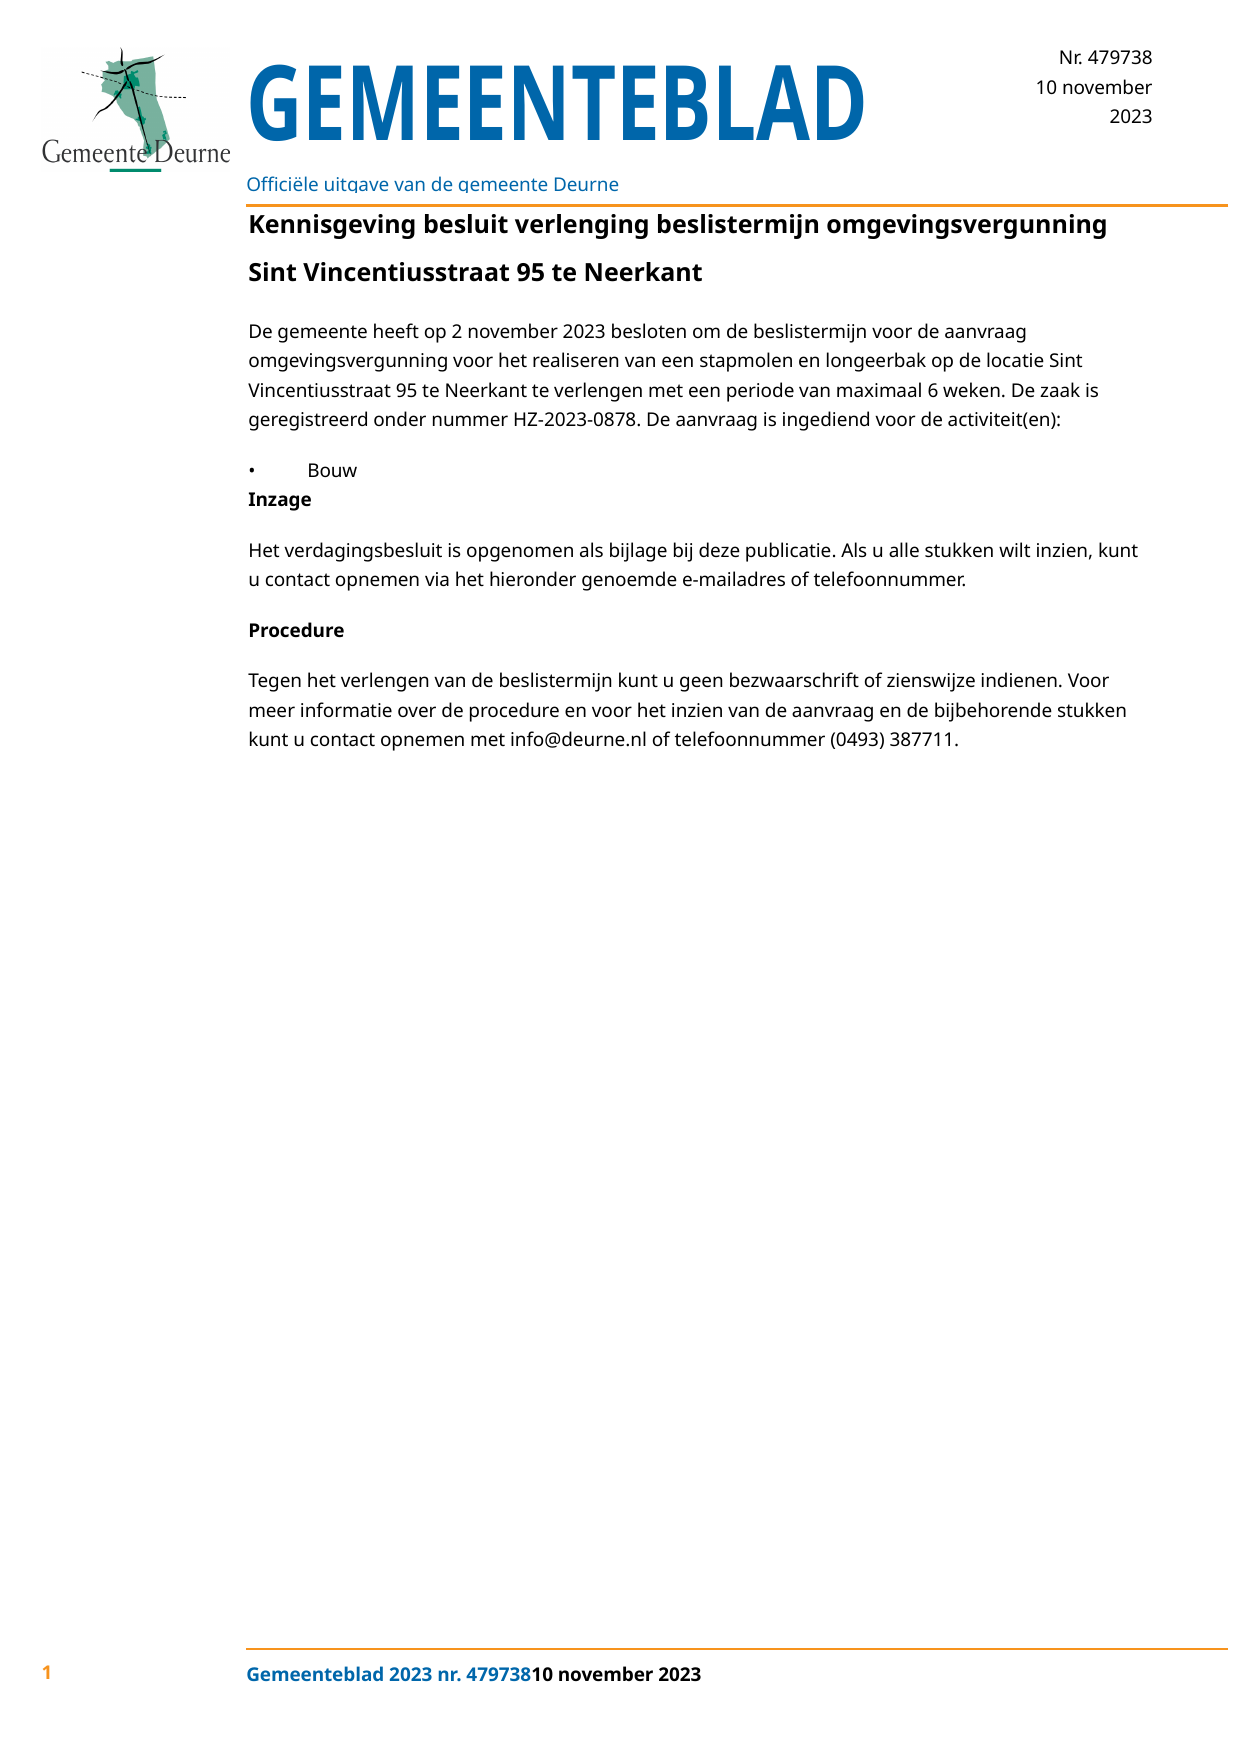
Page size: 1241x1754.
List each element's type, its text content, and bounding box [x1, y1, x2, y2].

text Kennisgeving besluit verlenging beslistermijn omgevingsvergunning Sint Vincentiusstraat 95 te Neerkant [248, 207, 1152, 288]
text Tegen het verlengen van de beslistermijn kunt u geen bezwaarschrift of zienswijze indienen. Voor meer informatie over de procedure en voor het inzien van de aanvraag en de bijbehorende stukken kunt u contact opnemen met info@deurne.nl of telefoonnummer (0493) 387711. [248, 667, 1152, 752]
list Bouw [248, 457, 1152, 483]
text Procedure [248, 617, 1152, 643]
text Inzage [248, 487, 1152, 512]
picture [41, 47, 231, 172]
text Het verdagingsbesluit is opgenomen als bijlage bij deze publicatie. Als u alle stukken wilt inzien, kunt u contact opnemen via het hieronder genoemde e-mailadres of telefoonnummer. [248, 537, 1152, 592]
text De gemeente heeft op 2 november 2023 besloten om de beslistermijn voor de aanvraag omgevingsvergunning voor het realiseren van een stapmolen en longeerbak op de locatie Sint Vincentiusstraat 95 te Neerkant te verlengen met een periode van maximaal 6 weken. De zaak is geregistreerd onder nummer HZ-2023-0878. De aanvraag is ingediend voor de activiteit(en): [248, 318, 1152, 432]
